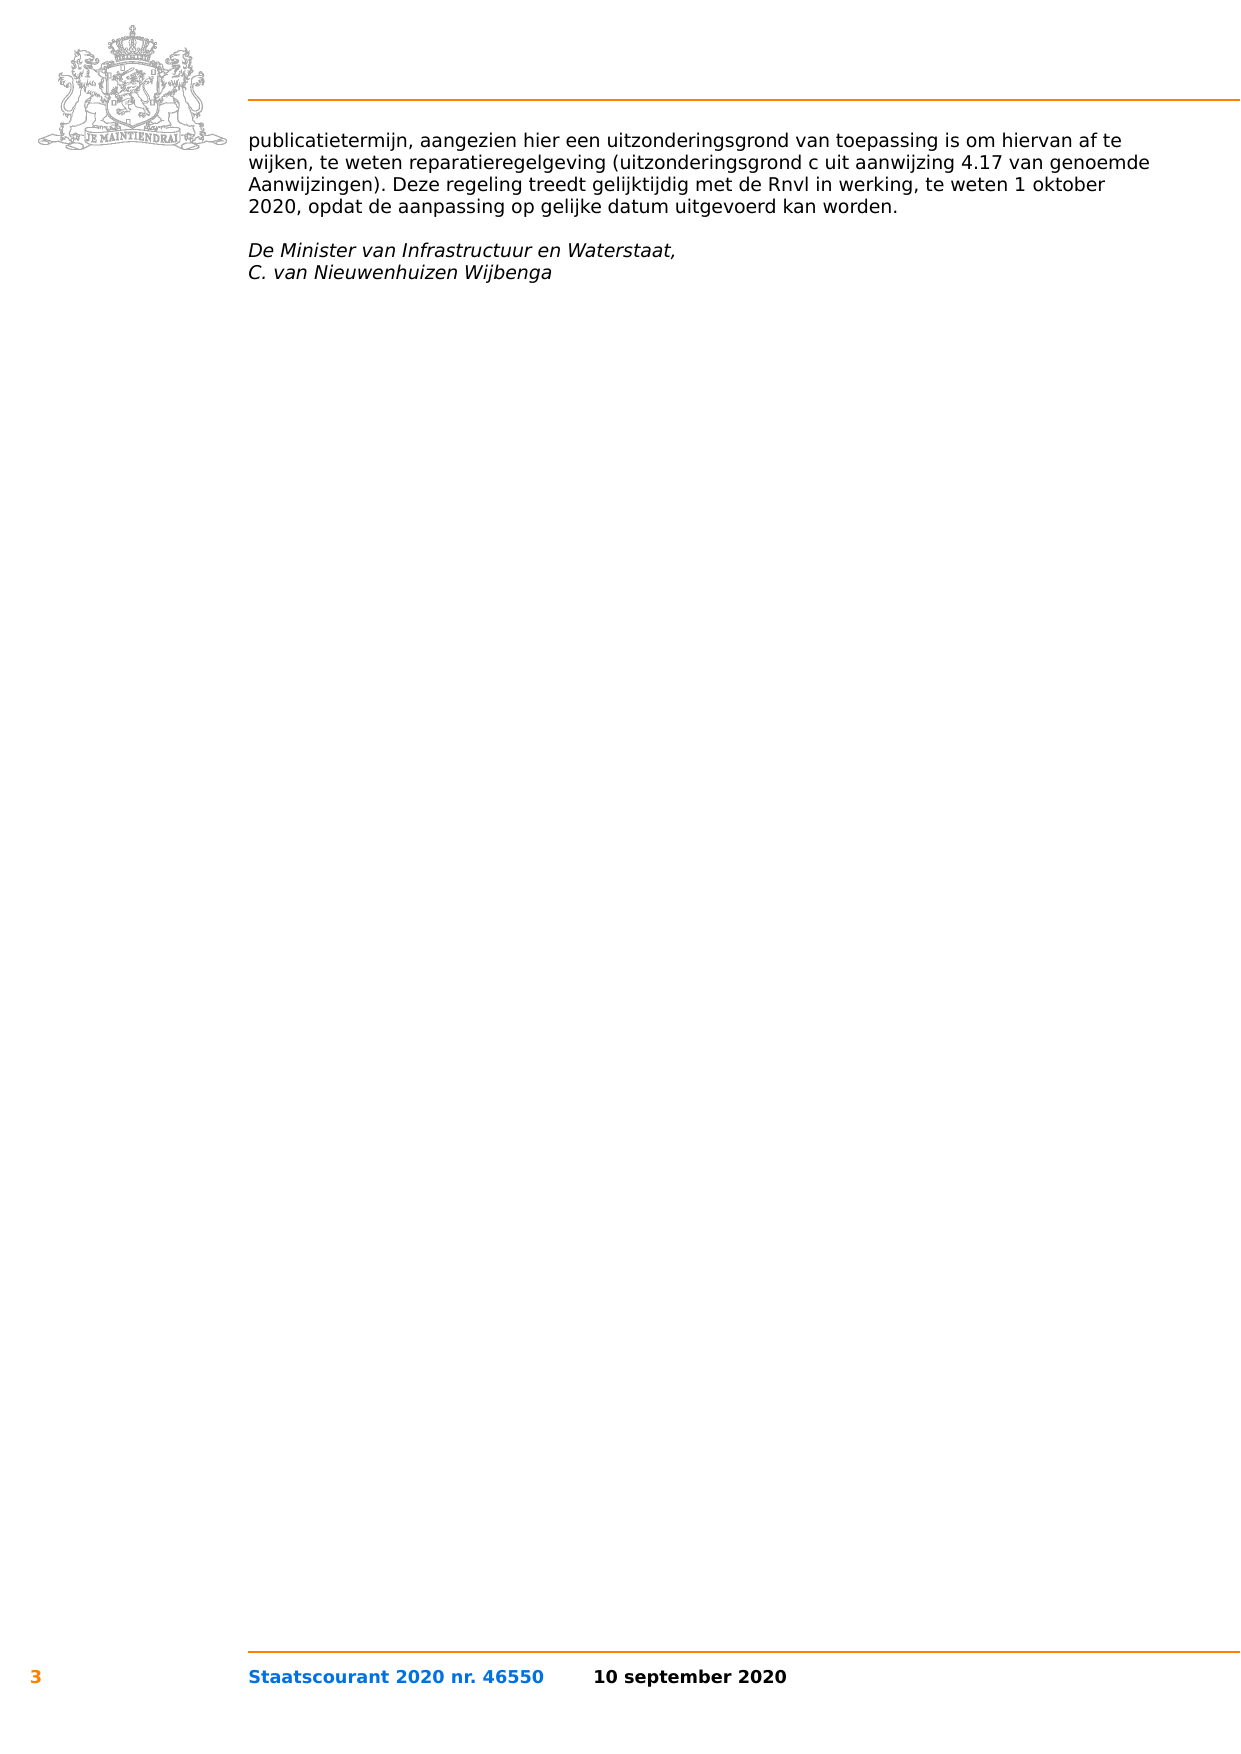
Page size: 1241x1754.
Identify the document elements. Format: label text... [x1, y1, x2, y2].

text publicatietermijn, aangezien hier een uitzonderingsgrond van toepassing is om hiervan af te wijken, te weten reparatieregelgeving (uitzonderingsgrond c uit aanwijzing 4.17 van genoemde Aanwijzingen). Deze regeling treedt gelijktijdig met de Rnvl in werking, te weten 1 oktober 2020, opdat de aanpassing op gelijke datum uitgevoerd kan worden. [248, 130, 1163, 218]
picture [38, 25, 227, 150]
text De Minister van Infrastructuur en Waterstaat, C. van Nieuwenhuizen Wijbenga [248, 240, 1163, 284]
